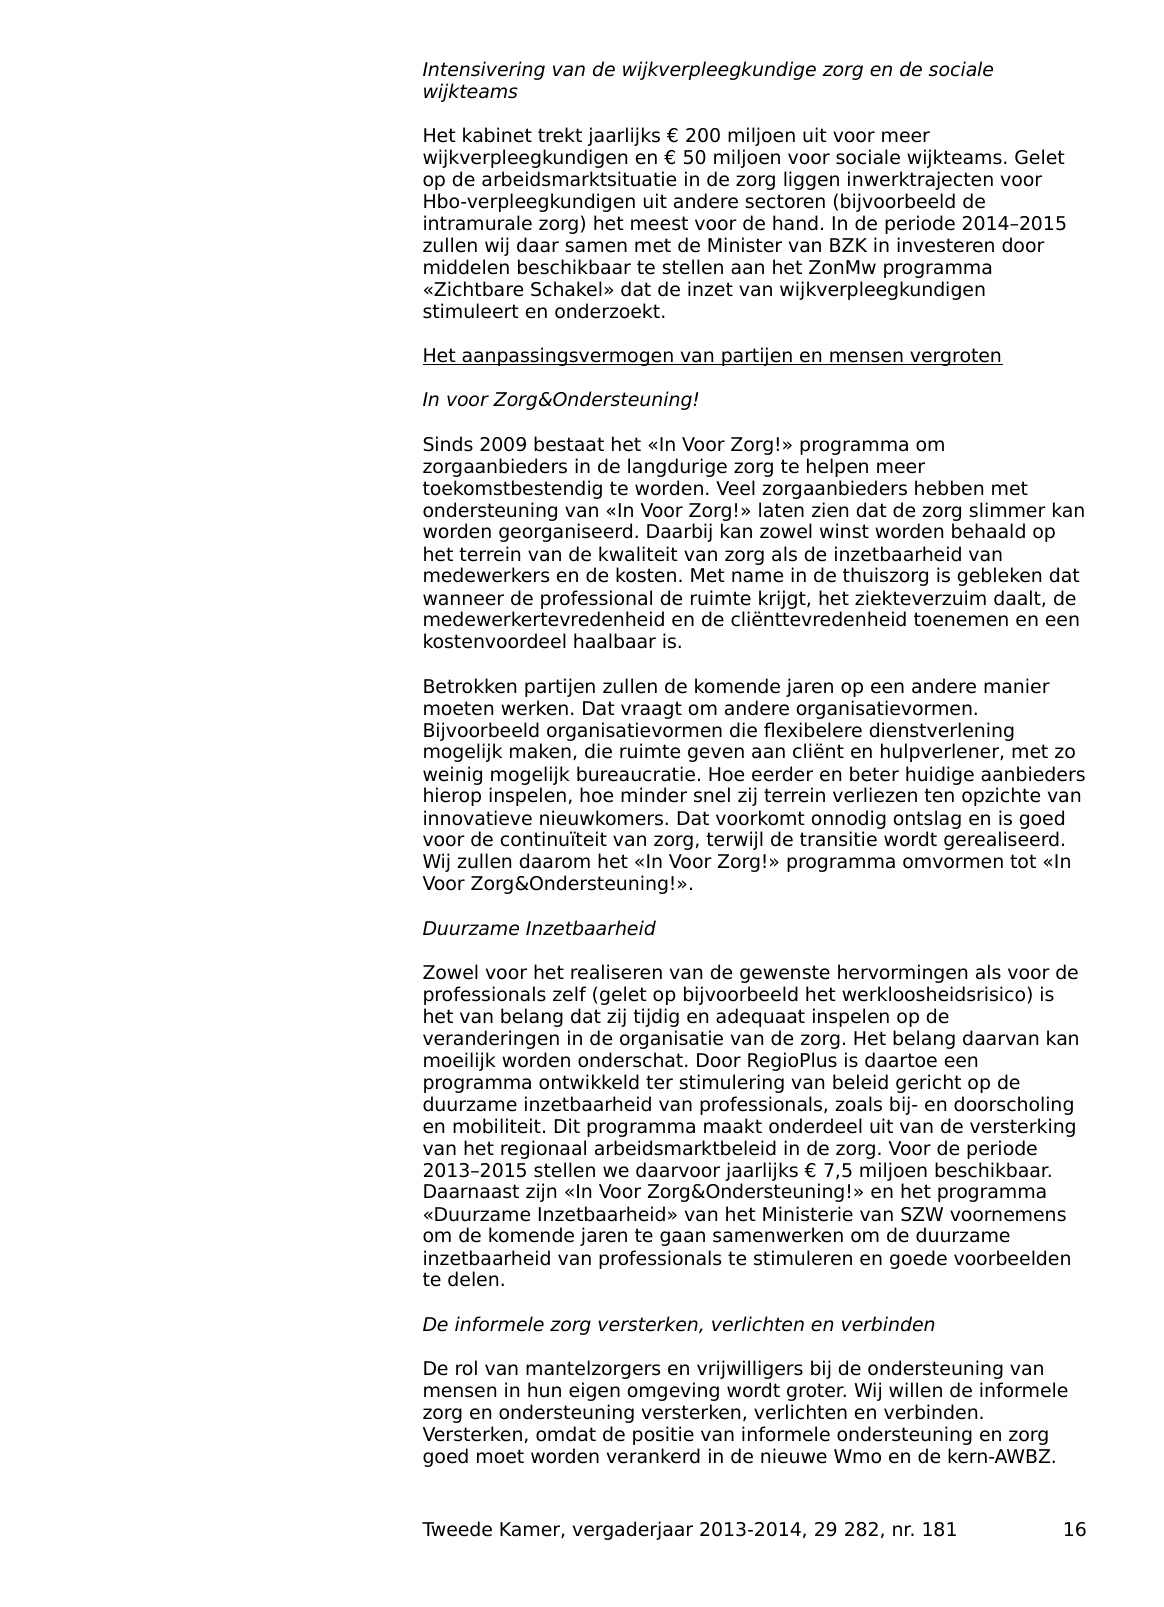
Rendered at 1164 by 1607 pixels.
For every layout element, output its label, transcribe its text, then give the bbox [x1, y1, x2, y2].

subtitle De informele zorg versterken, verlichten en verbinden [422, 1313, 1087, 1336]
text Zowel voor het realiseren van de gewenste hervormingen als voor de professionals zelf (gelet op bijvoorbeeld het werkloosheidsrisico) is het van belang dat zij tijdig en adequaat inspelen op de veranderingen in de organisatie van de zorg. Het belang daarvan kan moeilijk worden onderschat. Door RegioPlus is daartoe een programma ontwikkeld ter stimulering van beleid gericht op de duurzame inzetbaarheid van professionals, zoals bij- en doorscholing en mobiliteit. Dit programma maakt onderdeel uit van de versterking van het regionaal arbeidsmarktbeleid in de zorg. Voor de periode 2013–2015 stellen we daarvoor jaarlijks € 7,5 miljoen beschikbaar. Daarnaast zijn «In Voor Zorg&Ondersteuning!» en het programma «Duurzame Inzetbaarheid» van het Ministerie van SZW voornemens om de komende jaren te gaan samenwerken om de duurzame inzetbaarheid van professionals te stimuleren en goede voorbeelden te delen. [422, 962, 1087, 1291]
subtitle In voor Zorg&Ondersteuning! [422, 389, 1087, 411]
subtitle Intensivering van de wijkverpleegkundige zorg en de sociale wijkteams [422, 59, 1087, 103]
text Betrokken partijen zullen de komende jaren op een andere manier moeten werken. Dat vraagt om andere organisatievormen. Bijvoorbeeld organisatievormen die flexibelere dienstverlening mogelijk maken, die ruimte geven aan cliënt en hulpverlener, met zo weinig mogelijk bureaucratie. Hoe eerder en beter huidige aanbieders hierop inspelen, hoe minder snel zij terrein verliezen ten opzichte van innovatieve nieuwkomers. Dat voorkomt onnodig ontslag en is goed voor de continuïteit van zorg, terwijl de transitie wordt gerealiseerd. Wij zullen daarom het «In Voor Zorg!» programma omvormen tot «In Voor Zorg&Ondersteuning!». [422, 676, 1087, 895]
subtitle Het aanpassingsvermogen van partijen en mensen vergroten [422, 345, 1087, 367]
text Het kabinet trekt jaarlijks € 200 miljoen uit voor meer wijkverpleegkundigen en € 50 miljoen voor sociale wijkteams. Gelet op de arbeidsmarktsituatie in de zorg liggen inwerktrajecten voor Hbo-verpleegkundigen uit andere sectoren (bijvoorbeeld de intramurale zorg) het meest voor de hand. In de periode 2014–2015 zullen wij daar samen met de Minister van BZK in investeren door middelen beschikbaar te stellen aan het ZonMw programma «Zichtbare Schakel» dat de inzet van wijkverpleegkundigen stimuleert en onderzoekt. [422, 125, 1087, 323]
text Sinds 2009 bestaat het «In Voor Zorg!» programma om zorgaanbieders in de langdurige zorg te helpen meer toekomstbestendig te worden. Veel zorgaanbieders hebben met ondersteuning van «In Voor Zorg!» laten zien dat de zorg slimmer kan worden georganiseerd. Daarbij kan zowel winst worden behaald op het terrein van de kwaliteit van zorg als de inzetbaarheid van medewerkers en de kosten. Met name in de thuiszorg is gebleken dat wanneer de professional de ruimte krijgt, het ziekteverzuim daalt, de medewerkertevredenheid en de cliënttevredenheid toenemen en een kostenvoordeel haalbaar is. [422, 433, 1087, 653]
text De rol van mantelzorgers en vrijwilligers bij de ondersteuning van mensen in hun eigen omgeving wordt groter. Wij willen de informele zorg en ondersteuning versterken, verlichten en verbinden. Versterken, omdat de positie van informele ondersteuning en zorg goed moet worden verankerd in de nieuwe Wmo en de kern-AWBZ. [422, 1358, 1087, 1468]
subtitle Duurzame Inzetbaarheid [422, 917, 1087, 939]
